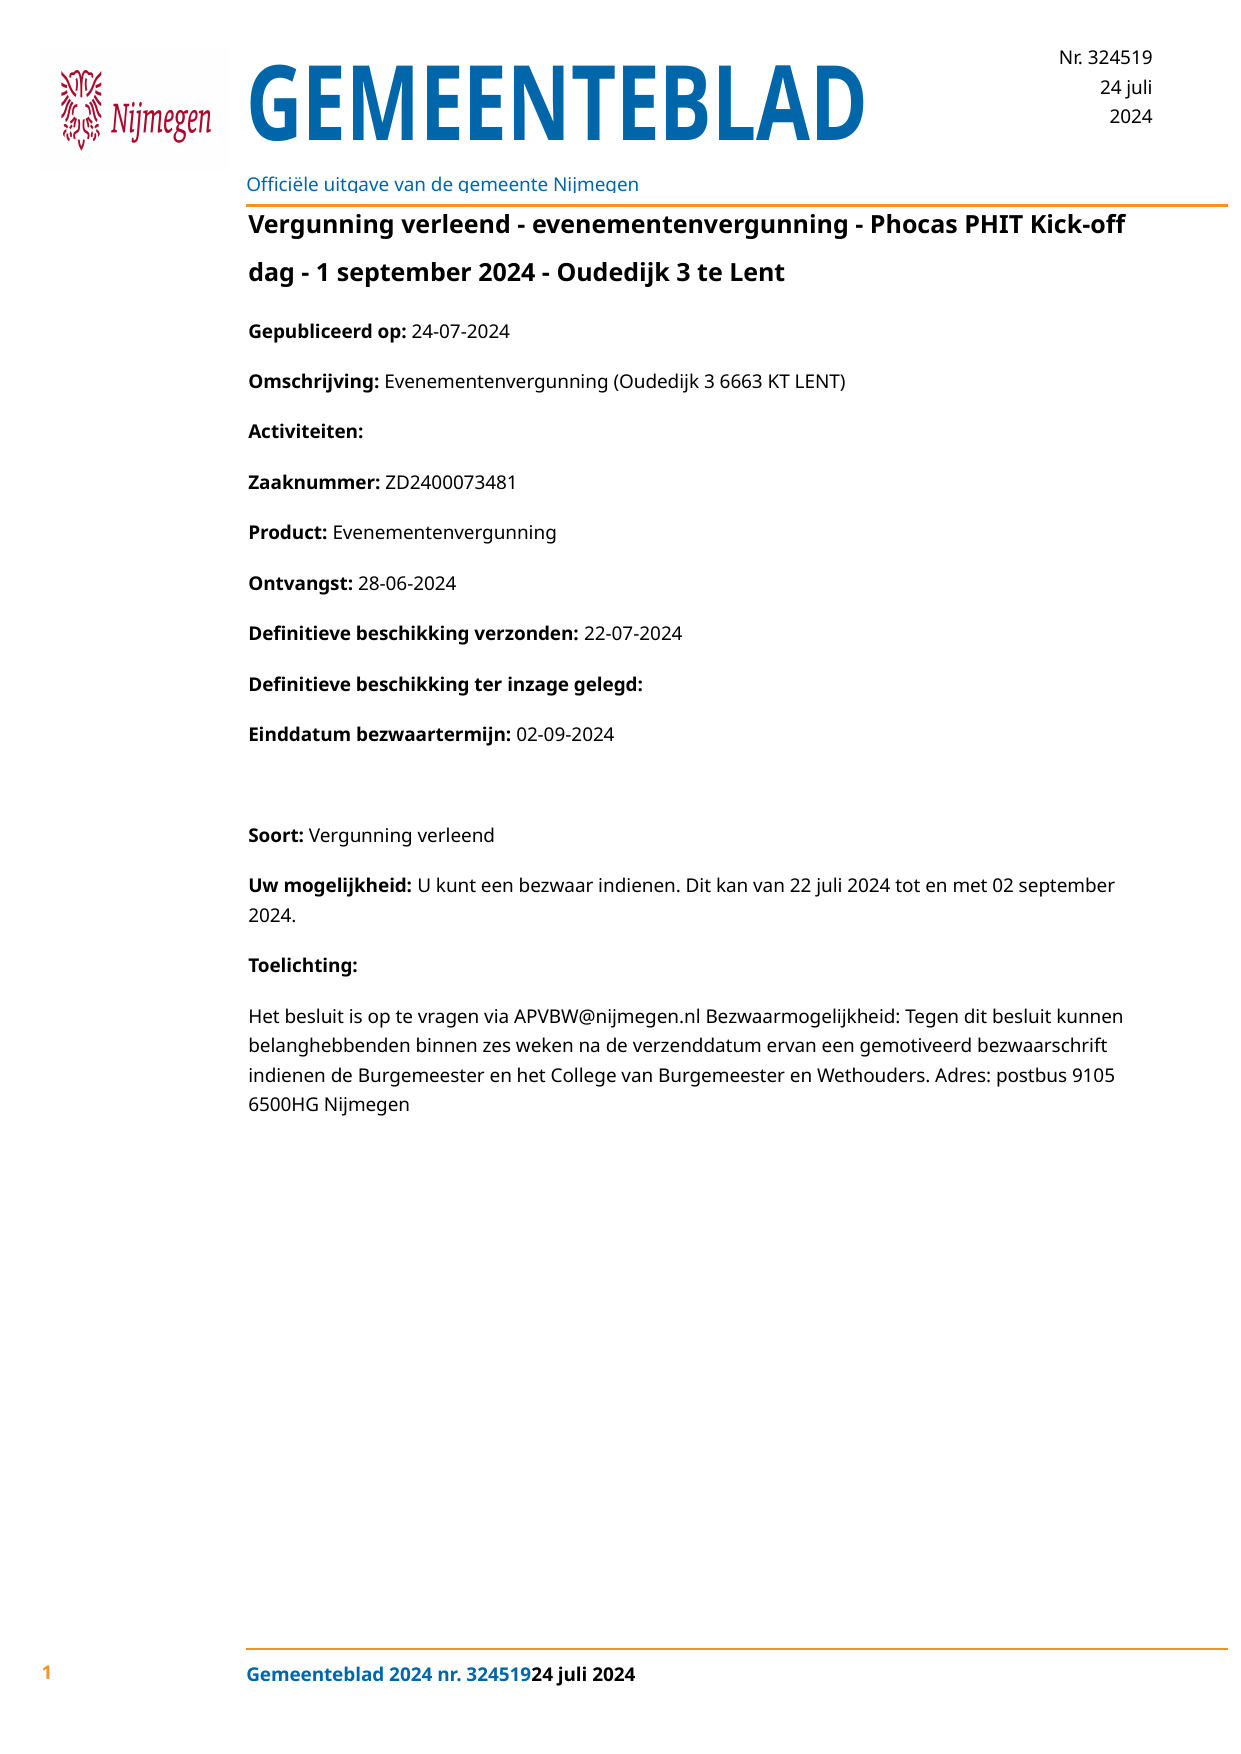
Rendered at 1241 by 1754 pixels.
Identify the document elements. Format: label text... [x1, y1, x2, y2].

text Uw mogelijkheid: U kunt een bezwaar indienen. Dit kan van 22 juli 2024 tot en met 02 september 2024. [248, 872, 1152, 928]
text Soort: Vergunning verleend [248, 822, 1152, 848]
text Omschrijving: Evenementenvergunning (Oudedijk 3 6663 KT LENT) [248, 368, 1152, 394]
picture [41, 47, 231, 172]
text Vergunning verleend - evenementenvergunning - Phocas PHIT Kick-off dag - 1 september 2024 - Oudedijk 3 te Lent [248, 207, 1152, 288]
text Toelichting: [248, 952, 1152, 978]
text Product: Evenementenvergunning [248, 519, 1152, 545]
text Zaaknummer: ZD2400073481 [248, 469, 1152, 495]
text Definitieve beschikking verzonden: 22-07-2024 [248, 620, 1152, 646]
text Ontvangst: 28-06-2024 [248, 570, 1152, 596]
text Einddatum bezwaartermijn: 02-09-2024 [248, 721, 1152, 747]
text Activiteiten: [248, 419, 1152, 444]
text Definitieve beschikking ter inzage gelegd: [248, 671, 1152, 697]
text Gepubliceerd op: 24-07-2024 [248, 318, 1152, 344]
text Het besluit is op te vragen via APVBW@nijmegen.nl Bezwaarmogelijkheid: Tegen dit besluit kunnen belanghebbenden binnen zes weken na de verzenddatum ervan een gemotiveerd bezwaarschrift indienen de Burgemeester en het College van Burgemeester en Wethouders. Adres: postbus 9105 6500HG Nijmegen [248, 1003, 1152, 1117]
